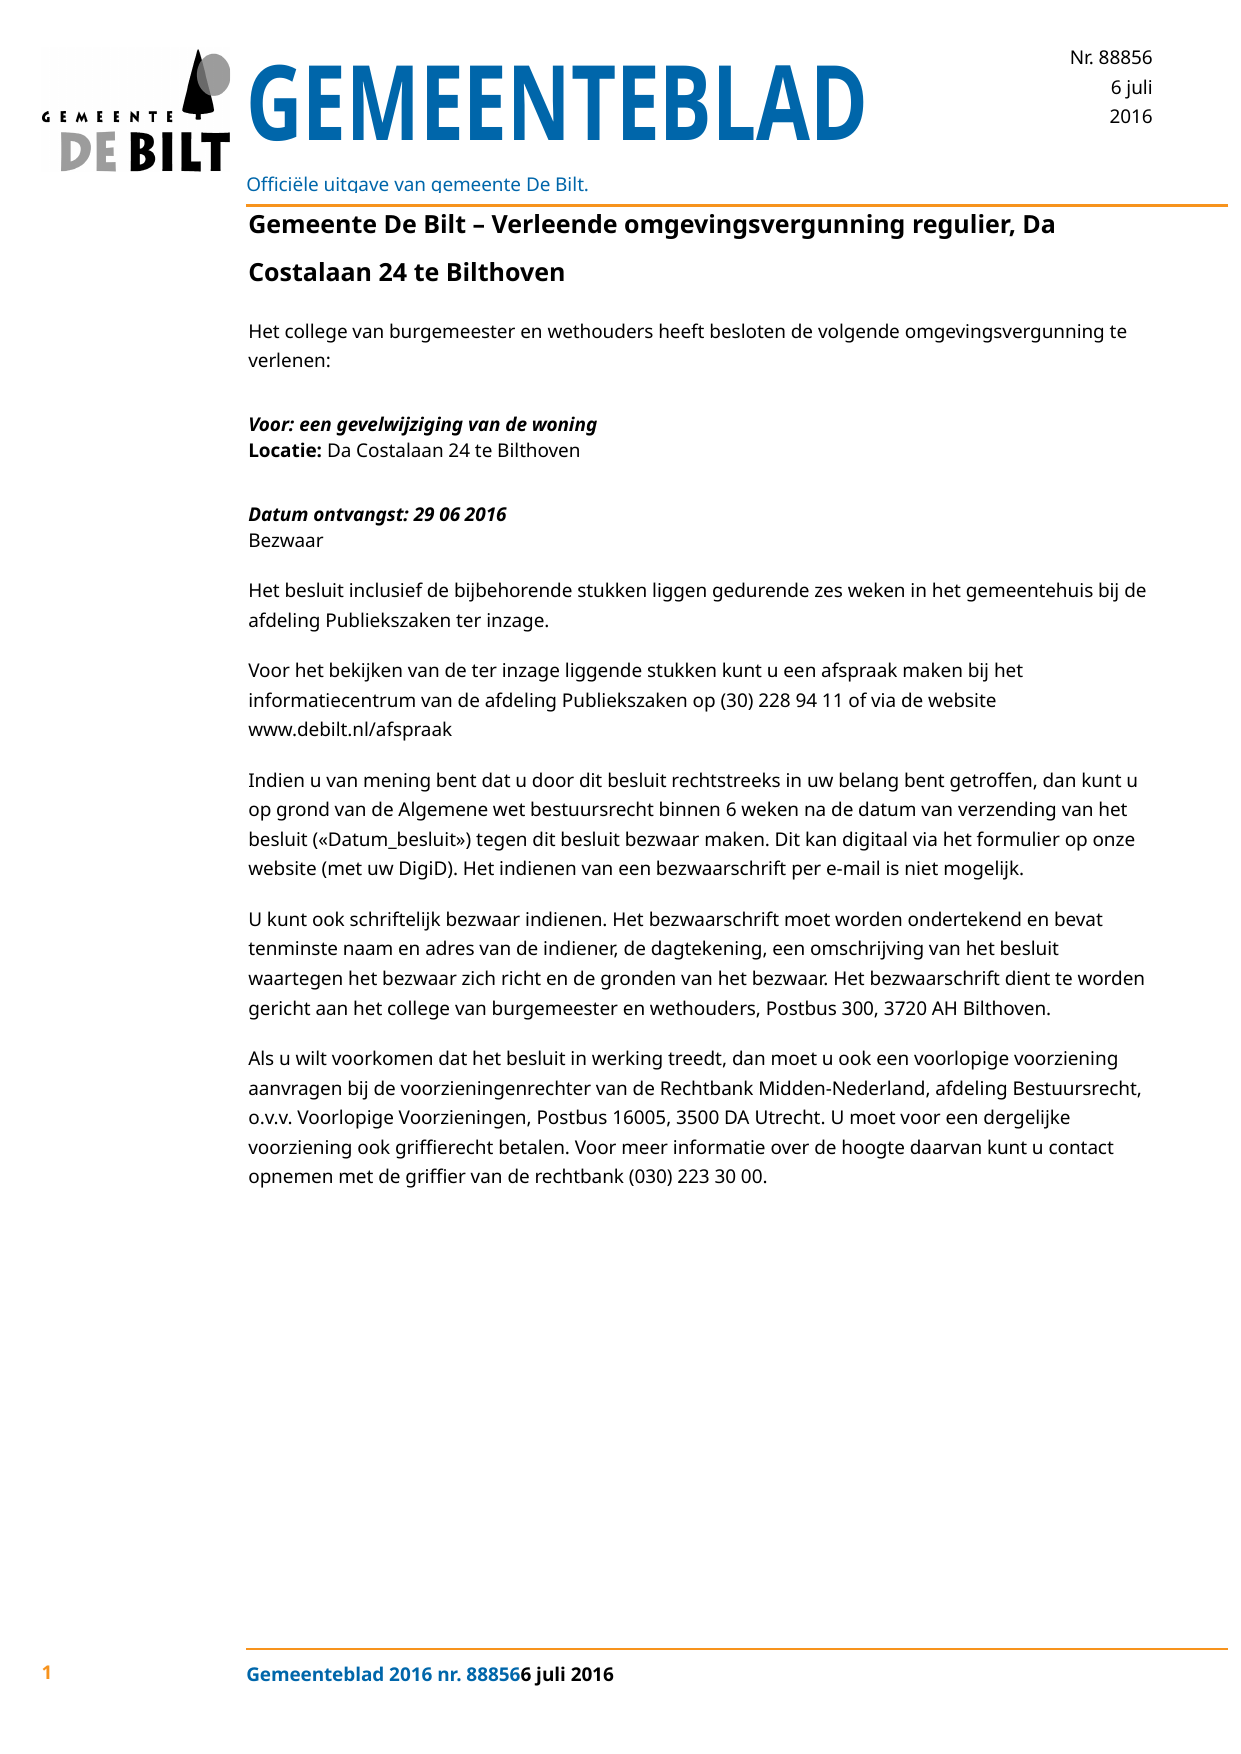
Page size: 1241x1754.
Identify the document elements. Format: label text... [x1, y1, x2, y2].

text Het besluit inclusief de bijbehorende stukken liggen gedurende zes weken in het gemeentehuis bij de afdeling Publiekszaken ter inzage. [248, 577, 1152, 633]
text Bezwaar [248, 527, 1152, 553]
picture [41, 47, 231, 172]
text Voor: een gevelwijziging van de woning [248, 411, 1152, 437]
text Gemeente De Bilt – Verleende omgevingsvergunning regulier, Da Costalaan 24 te Bilthoven [248, 207, 1152, 288]
text Indien u van mening bent dat u door dit besluit rechtstreeks in uw belang bent getroffen, dan kunt u op grond van de Algemene wet bestuursrecht binnen 6 weken na de datum van verzending van het besluit («Datum_besluit») tegen dit besluit bezwaar maken. Dit kan digitaal via het formulier op onze website (met uw DigiD). Het indienen van een bezwaarschrift per e-mail is niet mogelijk. [248, 767, 1152, 881]
text Datum ontvangst: 29 06 2016 [248, 501, 1152, 527]
text Als u wilt voorkomen dat het besluit in werking treedt, dan moet u ook een voorlopige voorziening aanvragen bij de voorzieningenrechter van de Rechtbank Midden-Nederland, afdeling Bestuursrecht, o.v.v. Voorlopige Voorzieningen, Postbus 16005, 3500 DA Utrecht. U moet voor een dergelijke voorziening ook griffierecht betalen. Voor meer informatie over de hoogte daarvan kunt u contact opnemen met de griffier van de rechtbank (030) 223 30 00. [248, 1045, 1152, 1189]
text Het college van burgemeester en wethouders heeft besloten de volgende omgevingsvergunning te verlenen: [248, 318, 1152, 373]
text Voor het bekijken van de ter inzage liggende stukken kunt u een afspraak maken bij het informatiecentrum van de afdeling Publiekszaken op (30) 228 94 11 of via de website www.debilt.nl/afspraak [248, 657, 1152, 742]
text U kunt ook schriftelijk bezwaar indienen. Het bezwaarschrift moet worden ondertekend en bevat tenminste naam en adres van de indiener, de dagtekening, een omschrijving van het besluit waartegen het bezwaar zich richt en de gronden van het bezwaar. Het bezwaarschrift dient te worden gericht aan het college van burgemeester en wethouders, Postbus 300, 3720 AH Bilthoven. [248, 906, 1152, 1021]
text Locatie: Da Costalaan 24 te Bilthoven [248, 437, 1152, 463]
